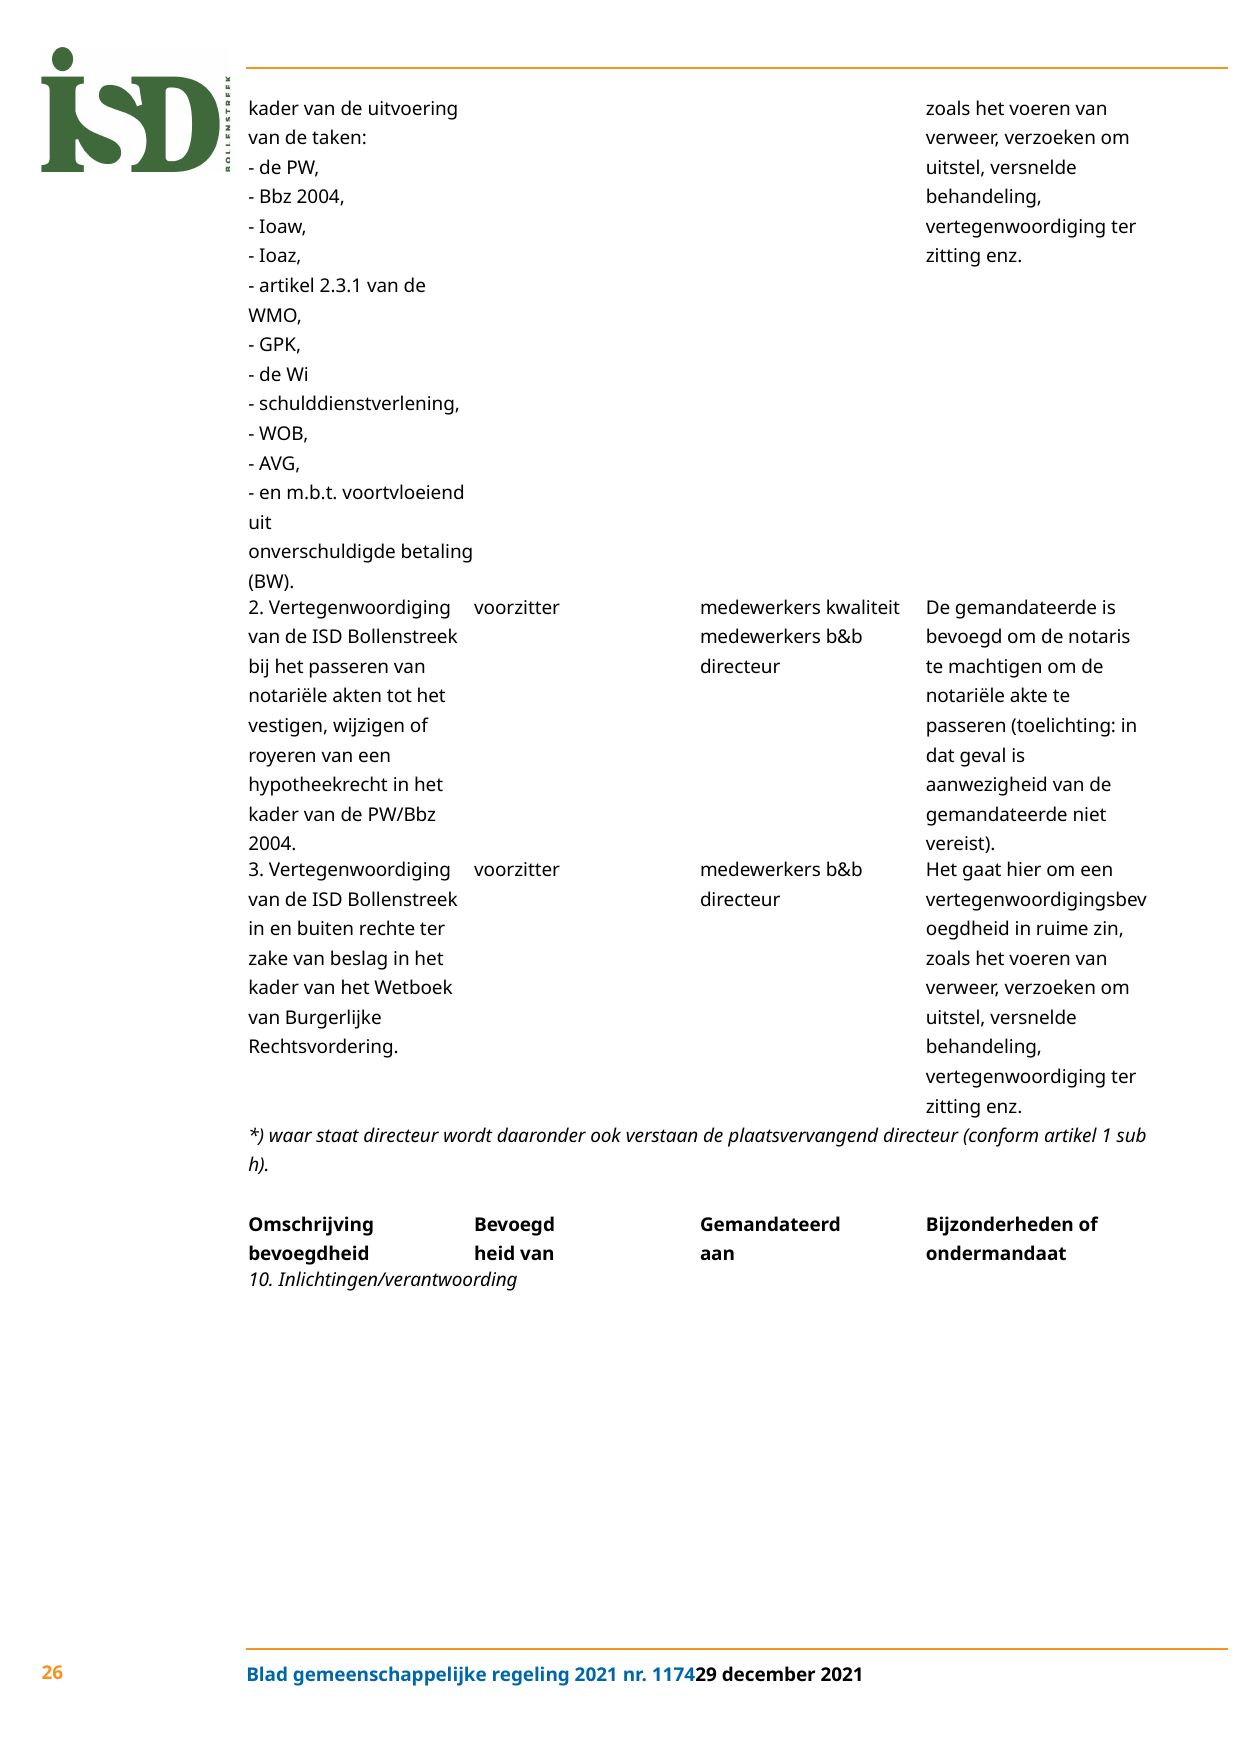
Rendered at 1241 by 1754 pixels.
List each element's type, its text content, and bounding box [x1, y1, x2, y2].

table_cell kader van de uitvoering van de taken: - de PW, - Bbz 2004, - Ioaw, - Ioaz, - artikel 2.3.1 van de WMO, - GPK, - de Wi - schulddienstverlening, - WOB, - AVG, - en m.b.t. voortvloeiend uit onverschuldigde betaling (BW). [248, 95, 474, 594]
table_cell zoals het voeren van verweer, verzoeken om uitstel, versnelde behandeling, vertegenwoordiging ter zitting enz. [926, 95, 1152, 594]
table_header Omschrijving bevoegdheid [248, 1211, 474, 1266]
picture [41, 47, 231, 172]
table_header Bijzonderheden of ondermandaat [926, 1211, 1152, 1266]
table_header Bevoegd heid van [474, 1211, 700, 1266]
text *) waar staat directeur wordt daaronder ook verstaan de plaatsvervangend directeur (conform artikel 1 sub h). [248, 1122, 1152, 1177]
table_cell medewerkers b&b directeur [700, 856, 926, 1119]
table_cell voorzitter [474, 594, 700, 856]
table_cell [700, 95, 926, 594]
table_header Gemandateerd aan [700, 1211, 926, 1266]
table_cell [474, 95, 700, 594]
table_cell voorzitter [474, 856, 700, 1119]
table_cell 10. Inlichtingen/verantwoording [248, 1266, 1152, 1292]
table_cell Het gaat hier om een vertegenwoordigingsbevoegdheid in ruime zin, zoals het voeren van verweer, verzoeken om uitstel, versnelde behandeling, vertegenwoordiging ter zitting enz. [926, 856, 1152, 1119]
table_cell 2. Vertegenwoordiging van de ISD Bollenstreek bij het passeren van notariële akten tot het vestigen, wijzigen of royeren van een hypotheekrecht in het kader van de PW/Bbz 2004. [248, 594, 474, 856]
table_cell medewerkers kwaliteit medewerkers b&b directeur [700, 594, 926, 856]
table_cell 3. Vertegenwoordiging van de ISD Bollenstreek in en buiten rechte ter zake van beslag in het kader van het Wetboek van Burgerlijke Rechtsvordering. [248, 856, 474, 1119]
table_cell De gemandateerde is bevoegd om de notaris te machtigen om de notariële akte te passeren (toelichting: in dat geval is aanwezigheid van de gemandateerde niet vereist). [926, 594, 1152, 856]
